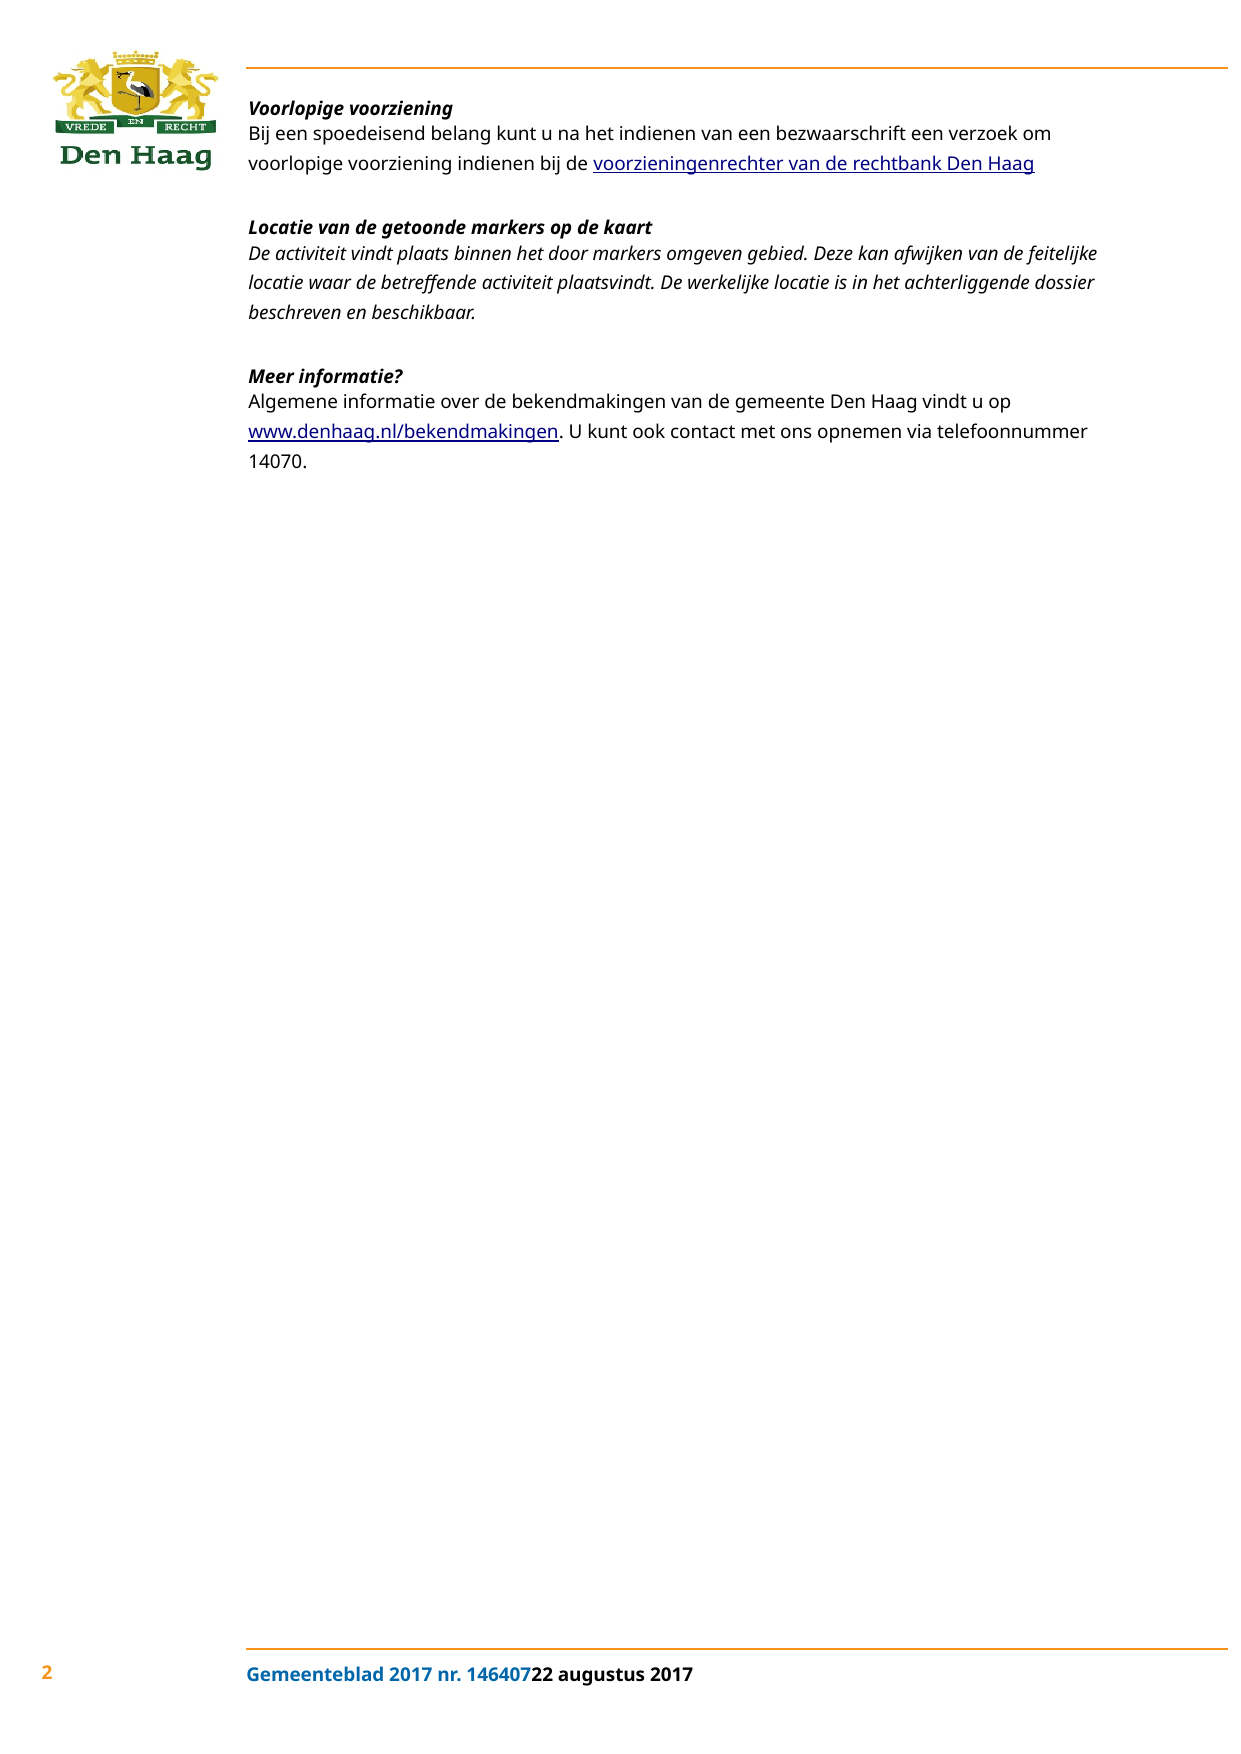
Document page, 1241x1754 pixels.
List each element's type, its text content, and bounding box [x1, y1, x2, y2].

text Voorlopige voorziening [248, 95, 1152, 121]
text Locatie van de getoonde markers op de kaart [248, 214, 1152, 240]
picture [41, 47, 231, 172]
text Bij een spoedeisend belang kunt u na het indienen van een bezwaarschrift een verzoek om voorlopige voorziening indienen bij de voorzieningenrechter van de rechtbank Den Haag [248, 121, 1152, 176]
text Meer informatie? [248, 363, 1152, 389]
text De activiteit vindt plaats binnen het door markers omgeven gebied. Deze kan afwijken van de feitelijke locatie waar de betreffende activiteit plaatsvindt. De werkelijke locatie is in het achterliggende dossier beschreven en beschikbaar. [248, 240, 1152, 325]
text Algemene informatie over de bekendmakingen van de gemeente Den Haag vindt u op www.denhaag.nl/bekendmakingen. U kunt ook contact met ons opnemen via telefoonnummer 14070. [248, 389, 1152, 473]
